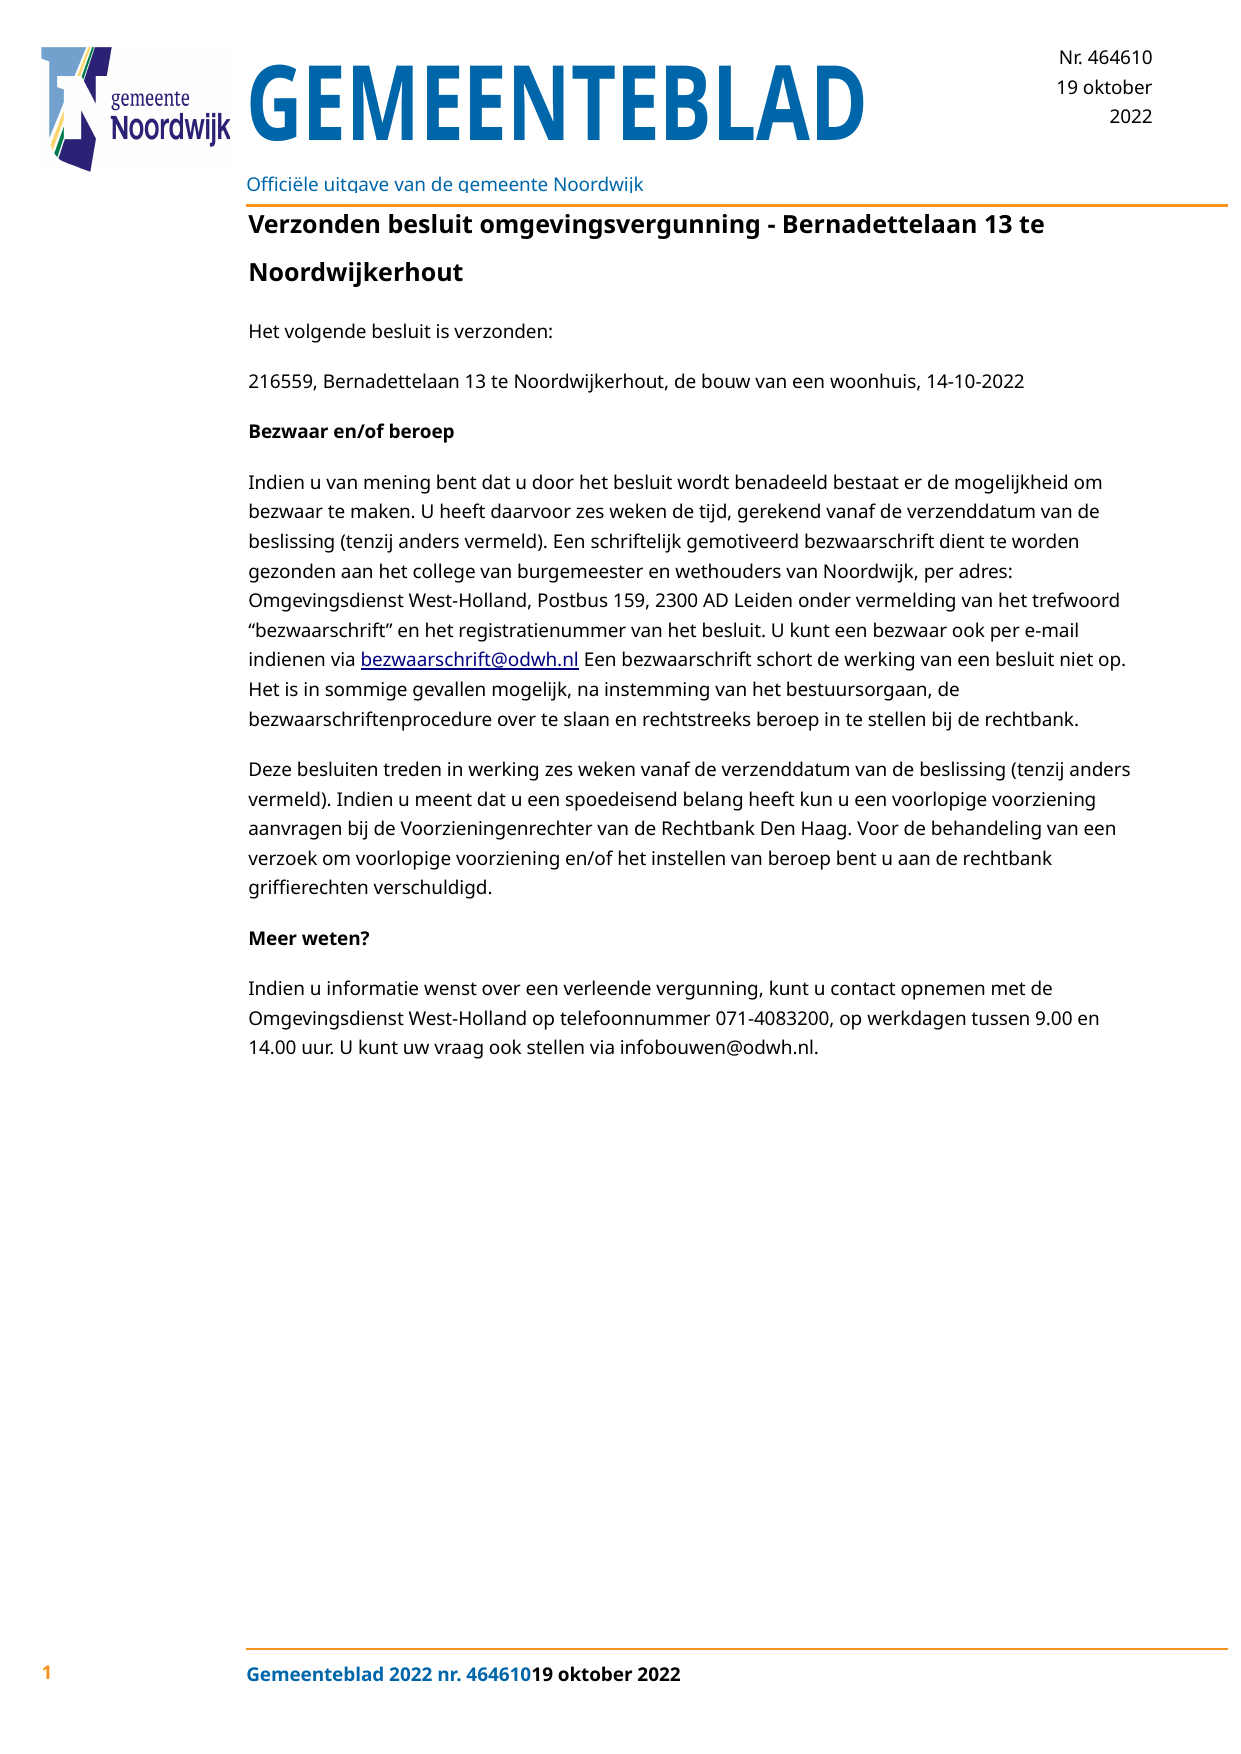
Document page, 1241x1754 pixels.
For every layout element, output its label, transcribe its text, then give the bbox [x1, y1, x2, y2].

text 216559, Bernadettelaan 13 te Noordwijkerhout, de bouw van een woonhuis, 14-10-2022 [248, 368, 1152, 394]
text Indien u van mening bent dat u door het besluit wordt benadeeld bestaat er de mogelijkheid om bezwaar te maken. U heeft daarvoor zes weken de tijd, gerekend vanaf de verzenddatum van de beslissing (tenzij anders vermeld). Een schriftelijk gemotiveerd bezwaarschrift dient te worden gezonden aan het college van burgemeester en wethouders van Noordwijk, per adres: Omgevingsdienst West-Holland, Postbus 159, 2300 AD Leiden onder vermelding van het trefwoord “bezwaarschrift” en het registratienummer van het besluit. U kunt een bezwaar ook per e-mail indienen via bezwaarschrift@odwh.nl Een bezwaarschrift schort de werking van een besluit niet op. Het is in sommige gevallen mogelijk, na instemming van het bestuursorgaan, de bezwaarschriftenprocedure over te slaan en rechtstreeks beroep in te stellen bij de rechtbank. [248, 469, 1152, 732]
text Meer weten? [248, 925, 1152, 951]
text Indien u informatie wenst over een verleende vergunning, kunt u contact opnemen met de Omgevingsdienst West-Holland op telefoonnummer 071-4083200, op werkdagen tussen 9.00 en 14.00 uur. U kunt uw vraag ook stellen via infobouwen@odwh.nl. [248, 975, 1152, 1060]
text Bezwaar en/of beroep [248, 419, 1152, 444]
picture [41, 47, 231, 172]
text Verzonden besluit omgevingsvergunning - Bernadettelaan 13 te Noordwijkerhout [248, 207, 1152, 288]
text Het volgende besluit is verzonden: [248, 318, 1152, 344]
text Deze besluiten treden in werking zes weken vanaf de verzenddatum van de beslissing (tenzij anders vermeld). Indien u meent dat u een spoedeisend belang heeft kun u een voorlopige voorziening aanvragen bij de Voorzieningenrechter van de Rechtbank Den Haag. Voor de behandeling van een verzoek om voorlopige voorziening en/of het instellen van beroep bent u aan de rechtbank griffierechten verschuldigd. [248, 756, 1152, 900]
